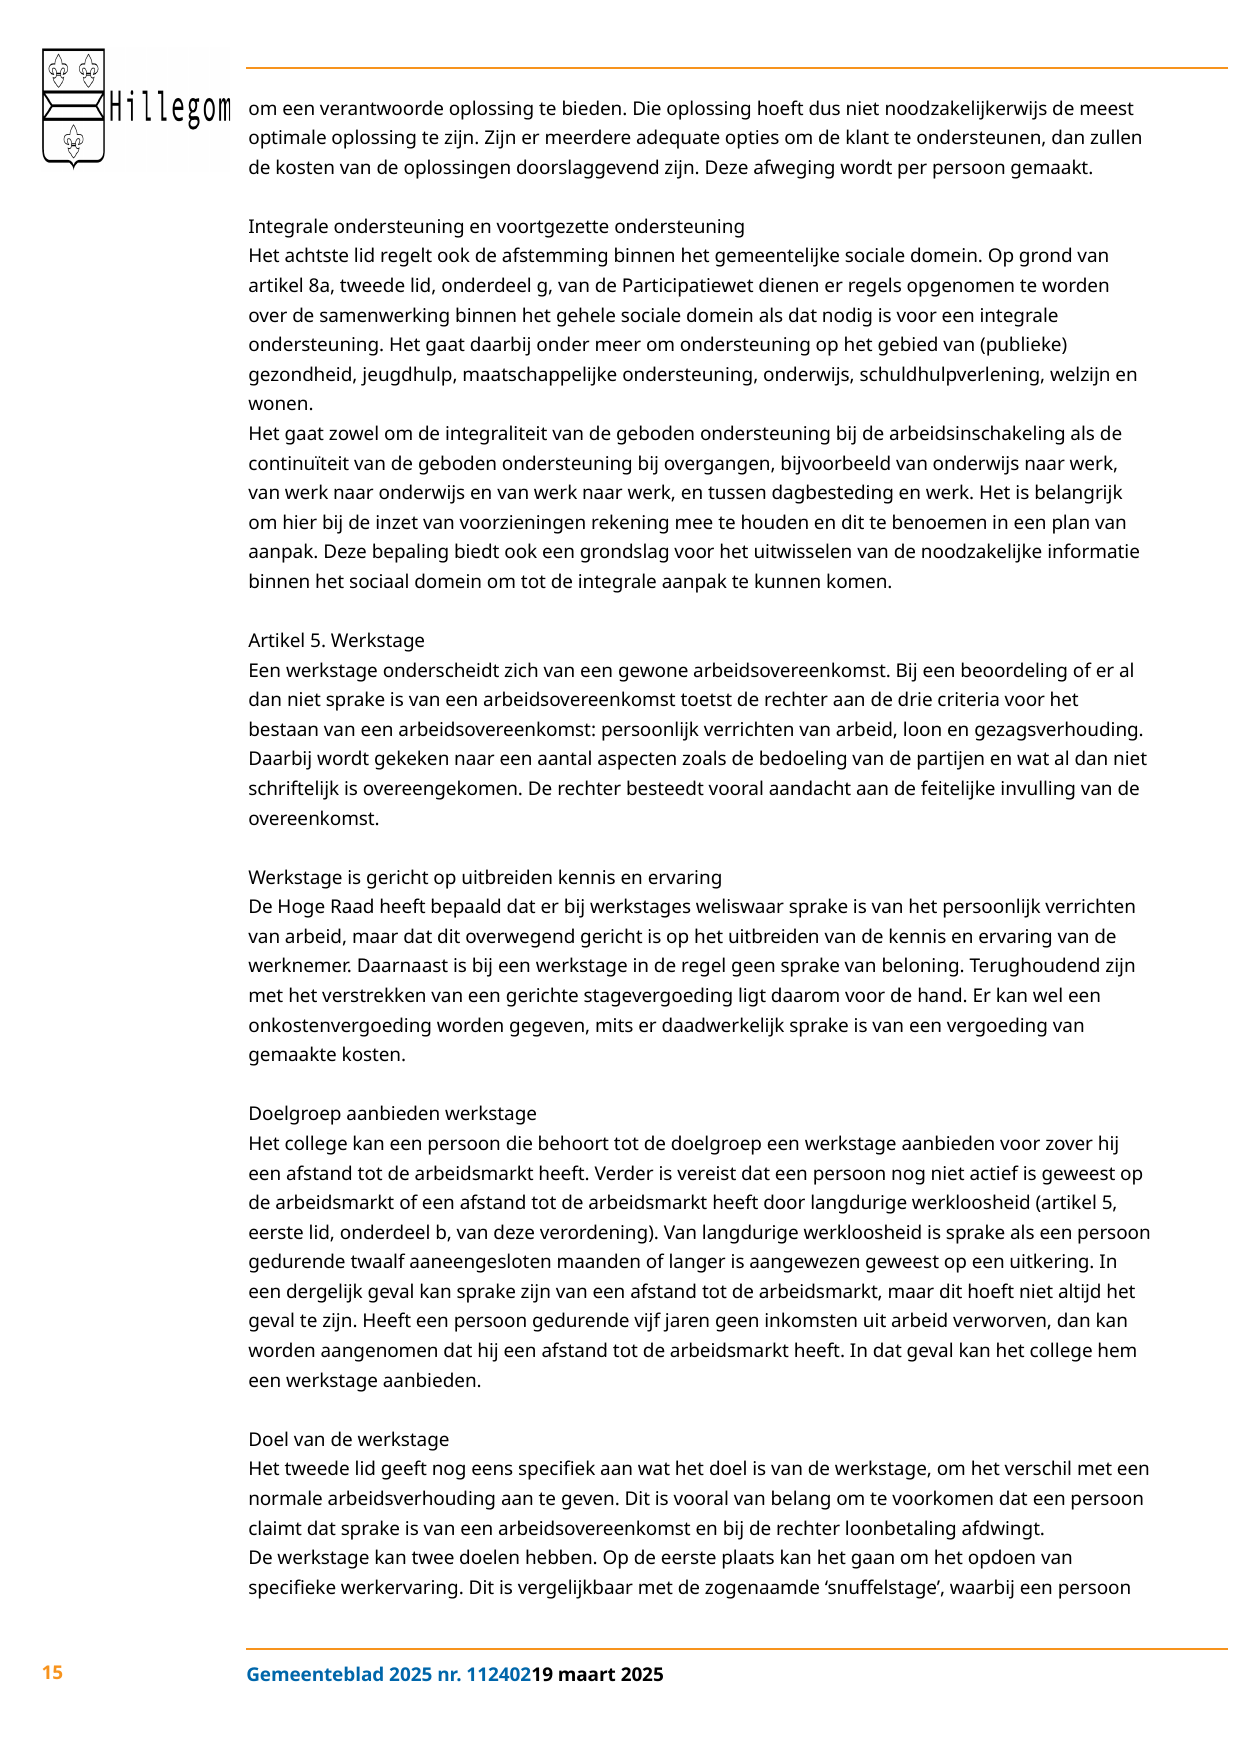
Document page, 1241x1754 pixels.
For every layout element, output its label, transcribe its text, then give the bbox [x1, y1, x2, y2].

text Het college kan een persoon die behoort tot de doelgroep een werkstage aanbieden voor zover hij een afstand tot de arbeidsmarkt heeft. Verder is vereist dat een persoon nog niet actief is geweest op de arbeidsmarkt of een afstand tot de arbeidsmarkt heeft door langdurige werkloosheid (artikel 5, eerste lid, onderdeel b, van deze verordening). Van langdurige werkloosheid is sprake als een persoon gedurende twaalf aaneengesloten maanden of langer is aangewezen geweest op een uitkering. In een dergelijk geval kan sprake zijn van een afstand tot de arbeidsmarkt, maar dit hoeft niet altijd het geval te zijn. Heeft een persoon gedurende vijf jaren geen inkomsten uit arbeid verworven, dan kan worden aangenomen dat hij een afstand tot de arbeidsmarkt heeft. In dat geval kan het college hem een werkstage aanbieden. [248, 1130, 1152, 1393]
text Doel van de werkstage [248, 1426, 1152, 1452]
text Het achtste lid regelt ook de afstemming binnen het gemeentelijke sociale domein. Op grond van artikel 8a, tweede lid, onderdeel g, van de Participatiewet dienen er regels opgenomen te worden over de samenwerking binnen het gehele sociale domein als dat nodig is voor een integrale ondersteuning. Het gaat daarbij onder meer om ondersteuning op het gebied van (publieke) gezondheid, jeugdhulp, maatschappelijke ondersteuning, onderwijs, schuldhulpverlening, welzijn en wonen. [248, 243, 1152, 416]
text Het tweede lid geeft nog eens specifiek aan wat het doel is van de werkstage, om het verschil met een normale arbeidsverhouding aan te geven. Dit is vooral van belang om te voorkomen dat een persoon claimt dat sprake is van een arbeidsovereenkomst en bij de rechter loonbetaling afdwingt. [248, 1456, 1152, 1541]
text Integrale ondersteuning en voortgezette ondersteuning [248, 213, 1152, 239]
text om een verantwoorde oplossing te bieden. Die oplossing hoeft dus niet noodzakelijkerwijs de meest optimale oplossing te zijn. Zijn er meerdere adequate opties om de klant te ondersteunen, dan zullen de kosten van de oplossingen doorslaggevend zijn. Deze afweging wordt per persoon gemaakt. [248, 95, 1152, 180]
picture [41, 47, 231, 172]
text Een werkstage onderscheidt zich van een gewone arbeidsovereenkomst. Bij een beoordeling of er al dan niet sprake is van een arbeidsovereenkomst toetst de rechter aan de drie criteria voor het bestaan van een arbeidsovereenkomst: persoonlijk verrichten van arbeid, loon en gezagsverhouding. Daarbij wordt gekeken naar een aantal aspecten zoals de bedoeling van de partijen en wat al dan niet schriftelijk is overeengekomen. De rechter besteedt vooral aandacht aan de feitelijke invulling van de overeenkomst. [248, 657, 1152, 831]
text De werkstage kan twee doelen hebben. Op de eerste plaats kan het gaan om het opdoen van specifieke werkervaring. Dit is vergelijkbaar met de zogenaamde ‘snuffelstage’, waarbij een persoon [248, 1544, 1152, 1600]
text Artikel 5. Werkstage [248, 627, 1152, 653]
text De Hoge Raad heeft bepaald dat er bij werkstages weliswaar sprake is van het persoonlijk verrichten van arbeid, maar dat dit overwegend gericht is op het uitbreiden van de kennis en ervaring van de werknemer. Daarnaast is bij een werkstage in de regel geen sprake van beloning. Terughoudend zijn met het verstrekken van een gerichte stagevergoeding ligt daarom voor de hand. Er kan wel een onkostenvergoeding worden gegeven, mits er daadwerkelijk sprake is van een vergoeding van gemaakte kosten. [248, 893, 1152, 1067]
text Doelgroep aanbieden werkstage [248, 1101, 1152, 1126]
text Werkstage is gericht op uitbreiden kennis en ervaring [248, 864, 1152, 890]
text Het gaat zowel om de integraliteit van de geboden ondersteuning bij de arbeidsinschakeling als de continuïteit van de geboden ondersteuning bij overgangen, bijvoorbeeld van onderwijs naar werk, van werk naar onderwijs en van werk naar werk, en tussen dagbesteding en werk. Het is belangrijk om hier bij de inzet van voorzieningen rekening mee te houden en dit te benoemen in een plan van aanpak. Deze bepaling biedt ook een grondslag voor het uitwisselen van de noodzakelijke informatie binnen het sociaal domein om tot de integrale aanpak te kunnen komen. [248, 420, 1152, 594]
